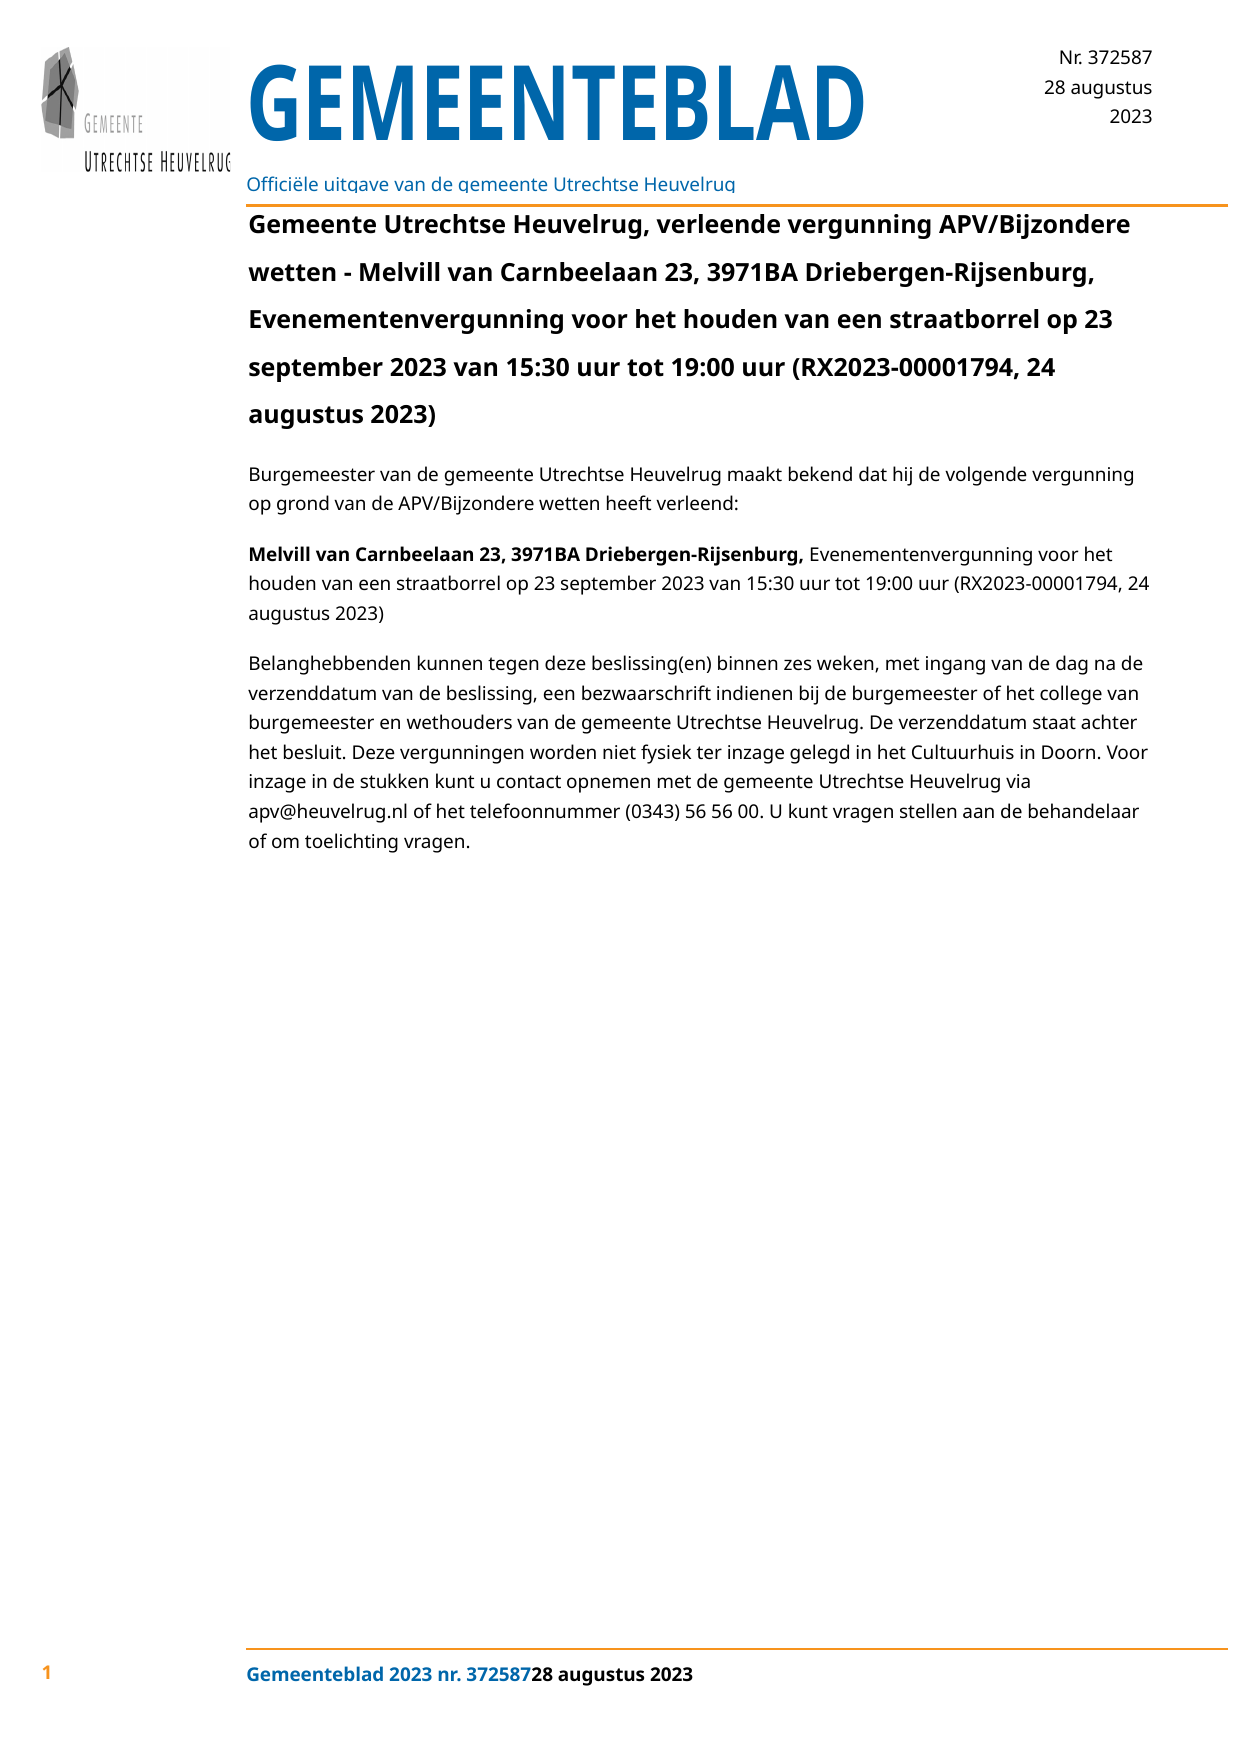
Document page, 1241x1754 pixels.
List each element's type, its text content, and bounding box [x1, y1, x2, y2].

text Belanghebbenden kunnen tegen deze beslissing(en) binnen zes weken, met ingang van de dag na de verzenddatum van de beslissing, een bezwaarschrift indienen bij de burgemeester of het college van burgemeester en wethouders van de gemeente Utrechtse Heuvelrug. De verzenddatum staat achter het besluit. Deze vergunningen worden niet fysiek ter inzage gelegd in het Cultuurhuis in Doorn. Voor inzage in de stukken kunt u contact opnemen met de gemeente Utrechtse Heuvelrug via apv@heuvelrug.nl of het telefoonnummer (0343) 56 56 00. U kunt vragen stellen aan de behandelaar of om toelichting vragen. [248, 650, 1152, 853]
text Burgemeester van de gemeente Utrechtse Heuvelrug maakt bekend dat hij de volgende vergunning op grond van de APV/Bijzondere wetten heeft verleend: [248, 461, 1152, 516]
text Gemeente Utrechtse Heuvelrug, verleende vergunning APV/Bijzondere wetten - Melvill van Carnbeelaan 23, 3971BA Driebergen-Rijsenburg, Evenementenvergunning voor het houden van een straatborrel op 23 september 2023 van 15:30 uur tot 19:00 uur (RX2023-00001794, 24 augustus 2023) [248, 207, 1152, 431]
text Melvill van Carnbeelaan 23, 3971BA Driebergen-Rijsenburg, Evenementenvergunning voor het houden van een straatborrel op 23 september 2023 van 15:30 uur tot 19:00 uur (RX2023-00001794, 24 augustus 2023) [248, 541, 1152, 626]
picture [41, 47, 231, 172]
